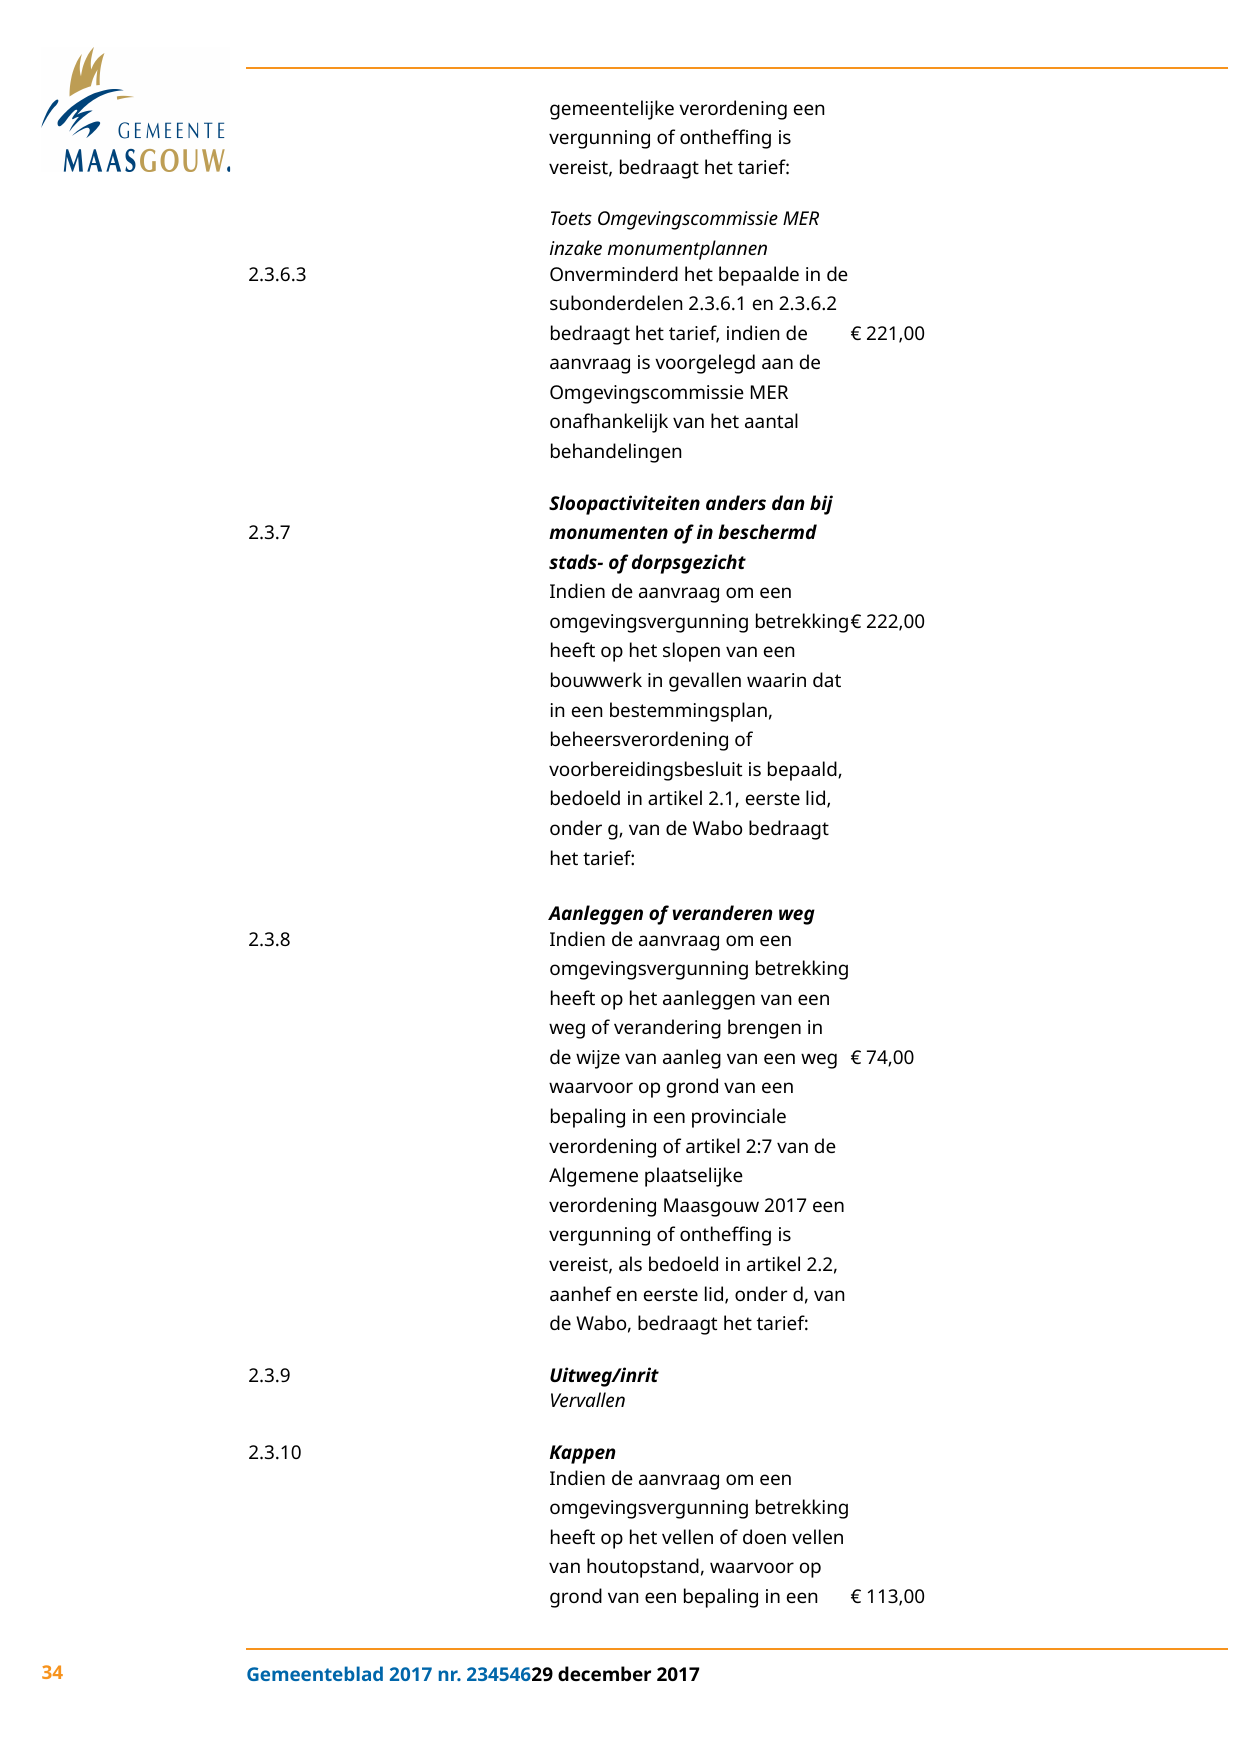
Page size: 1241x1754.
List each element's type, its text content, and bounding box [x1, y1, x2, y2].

table_cell [248, 464, 549, 490]
table_cell [248, 95, 549, 180]
table_cell [850, 1336, 1152, 1362]
table_cell Kappen [549, 1439, 850, 1465]
table_cell Onverminderd het bepaalde in de subonderdelen 2.3.6.1 en 2.3.6.2 bedraagt het tarief, indien de aanvraag is voorgelegd aan de Omgevingscommissie MER onafhankelijk van het aantal behandelingen [549, 261, 850, 464]
table_cell € 222,00 [850, 490, 1152, 870]
table_cell [549, 1413, 850, 1439]
table_cell [850, 464, 1152, 490]
table_cell 2.3.10 [248, 1439, 549, 1465]
table_cell € 221,00 [850, 261, 1152, 464]
table_cell € 74,00 [850, 926, 1152, 1336]
table_cell [248, 1465, 549, 1609]
table_cell gemeentelijke verordening een vergunning of ontheffing is vereist, bedraagt het tarief: [549, 95, 850, 180]
table_cell [850, 1388, 1152, 1413]
table_cell Aanleggen of veranderen weg [549, 870, 850, 926]
table_cell 2.3.6.3 [248, 261, 549, 464]
table_cell [549, 180, 850, 205]
table_cell 2.3.7 [248, 490, 549, 870]
table_cell [850, 1439, 1152, 1465]
table_cell [248, 1336, 549, 1362]
table_cell Indien de aanvraag om een omgevingsvergunning betrekking heeft op het vellen of doen vellen van houtopstand, waarvoor op grond van een bepaling in een [549, 1465, 850, 1609]
table_cell [549, 464, 850, 490]
table_cell 2.3.9 [248, 1362, 549, 1387]
table_cell € 113,00 [850, 1465, 1152, 1609]
table_cell [850, 870, 1152, 926]
table_cell [248, 870, 549, 926]
table_cell Indien de aanvraag om een omgevingsvergunning betrekking heeft op het aanleggen van een weg of verandering brengen in de wijze van aanleg van een weg waarvoor op grond van een bepaling in een provinciale verordening of artikel 2:7 van de Algemene plaatselijke verordening Maasgouw 2017 een vergunning of ontheffing is vereist, als bedoeld in artikel 2.2, aanhef en eerste lid, onder d, van de Wabo, bedraagt het tarief: [549, 926, 850, 1336]
table_cell Toets Omgevingscommissie MER inzake monumentplannen [549, 205, 850, 261]
table_cell Vervallen [549, 1388, 850, 1413]
table_cell [248, 1413, 549, 1439]
picture [41, 47, 231, 172]
table_cell [850, 180, 1152, 205]
table_cell Uitweg/inrit [549, 1362, 850, 1387]
table_cell [248, 1388, 549, 1413]
table_cell 2.3.8 [248, 926, 549, 1336]
table_cell [248, 180, 549, 205]
table_cell [850, 95, 1152, 180]
table_cell [850, 205, 1152, 261]
table_cell [248, 205, 549, 261]
table_cell [850, 1362, 1152, 1387]
table_cell [850, 1413, 1152, 1439]
table_cell Sloopactiviteiten anders dan bij monumenten of in beschermd stads- of dorpsgezicht Indien de aanvraag om een omgevingsvergunning betrekking heeft op het slopen van een bouwwerk in gevallen waarin dat in een bestemmingsplan, beheersverordening of voorbereidingsbesluit is bepaald, bedoeld in artikel 2.1, eerste lid, onder g, van de Wabo bedraagt het tarief: [549, 490, 850, 870]
table_cell [549, 1336, 850, 1362]
